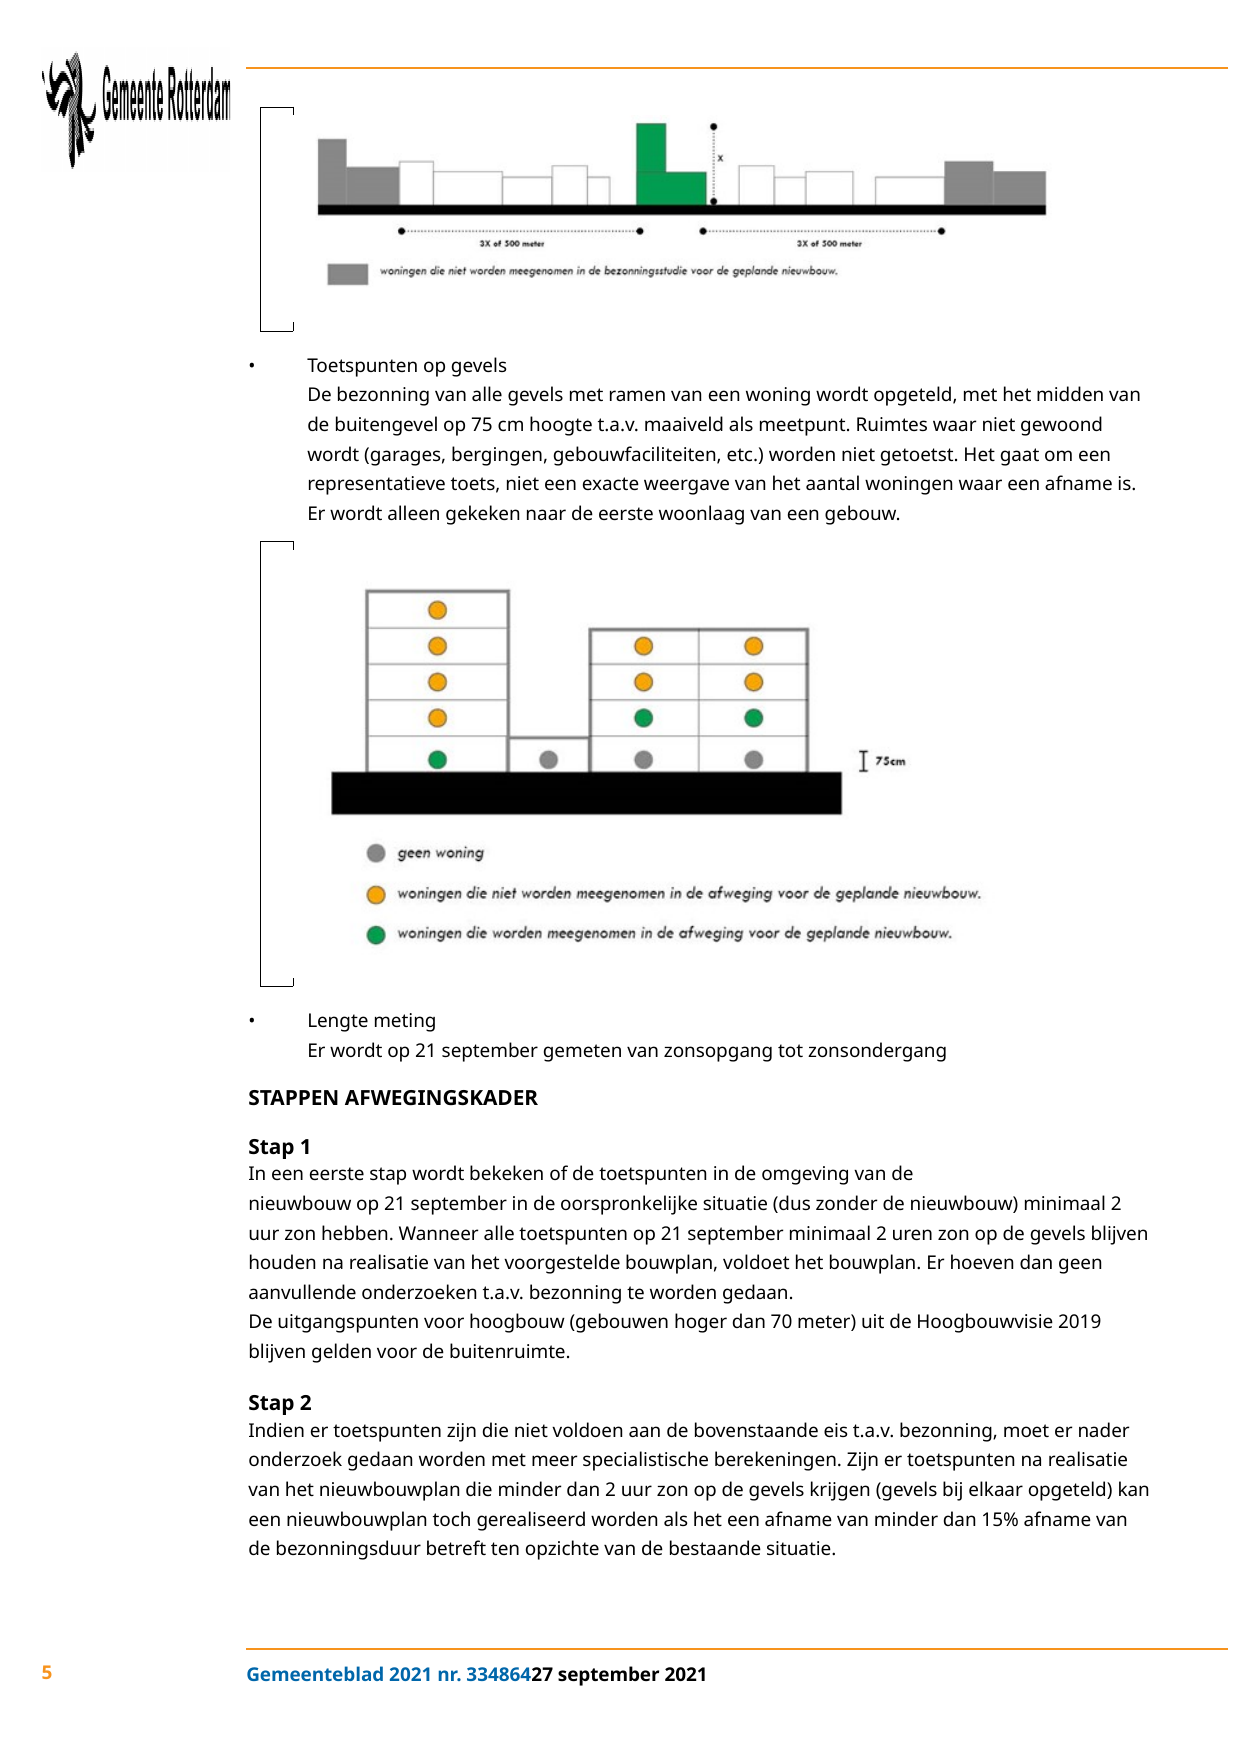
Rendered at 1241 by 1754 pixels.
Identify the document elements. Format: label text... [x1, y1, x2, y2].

text STAPPEN AFWEGINGSKADER [248, 1083, 1152, 1111]
text Stap 2 [248, 1388, 1152, 1417]
picture [41, 47, 231, 172]
picture [268, 550, 1037, 978]
text Indien er toetspunten zijn die niet voldoen aan de bovenstaande eis t.a.v. bezonning, moet er nader onderzoek gedaan worden met meer specialistische berekeningen. Zijn er toetspunten na realisatie van het nieuwbouwplan die minder dan 2 uur zon op de gevels krijgen (gevels bij elkaar opgeteld) kan een nieuwbouwplan toch gerealiseerd worden als het een afname van minder dan 15% afname van de bezonningsduur betreft ten opzichte van de bestaande situatie. [248, 1417, 1152, 1561]
text nieuwbouw op 21 september in de oorspronkelijke situatie (dus zonder de nieuwbouw) minimaal 2 uur zon hebben. Wanneer alle toetspunten op 21 september minimaal 2 uren zon op de gevels blijven houden na realisatie van het voorgestelde bouwplan, voldoet het bouwplan. Er hoeven dan geen aanvullende onderzoeken t.a.v. bezonning te worden gedaan. [248, 1190, 1152, 1305]
list Toetspunten op gevels [248, 352, 1152, 378]
text De uitgangspunten voor hoogbouw (gebouwen hoger dan 70 meter) uit de Hoogbouwvisie 2019 blijven gelden voor de buitenruimte. [248, 1308, 1152, 1364]
picture [268, 115, 1096, 322]
list De bezonning van alle gevels met ramen van een woning wordt opgeteld, met het midden van de buitengevel op 75 cm hoogte t.a.v. maaiveld als meetpunt. Ruimtes waar niet gewoond wordt (garages, bergingen, gebouwfaciliteiten, etc.) worden niet getoetst. Het gaat om een representatieve toets, niet een exacte weergave van het aantal woningen waar een afname is. Er wordt alleen gekeken naar de eerste woonlaag van een gebouw. [248, 382, 1152, 526]
list Er wordt op 21 september gemeten van zonsopgang tot zonsondergang [248, 1037, 1152, 1063]
list Lengte meting [248, 1008, 1152, 1033]
text Stap 1 [248, 1132, 1152, 1161]
text In een eerste stap wordt bekeken of de toetspunten in de omgeving van de [248, 1161, 1152, 1186]
